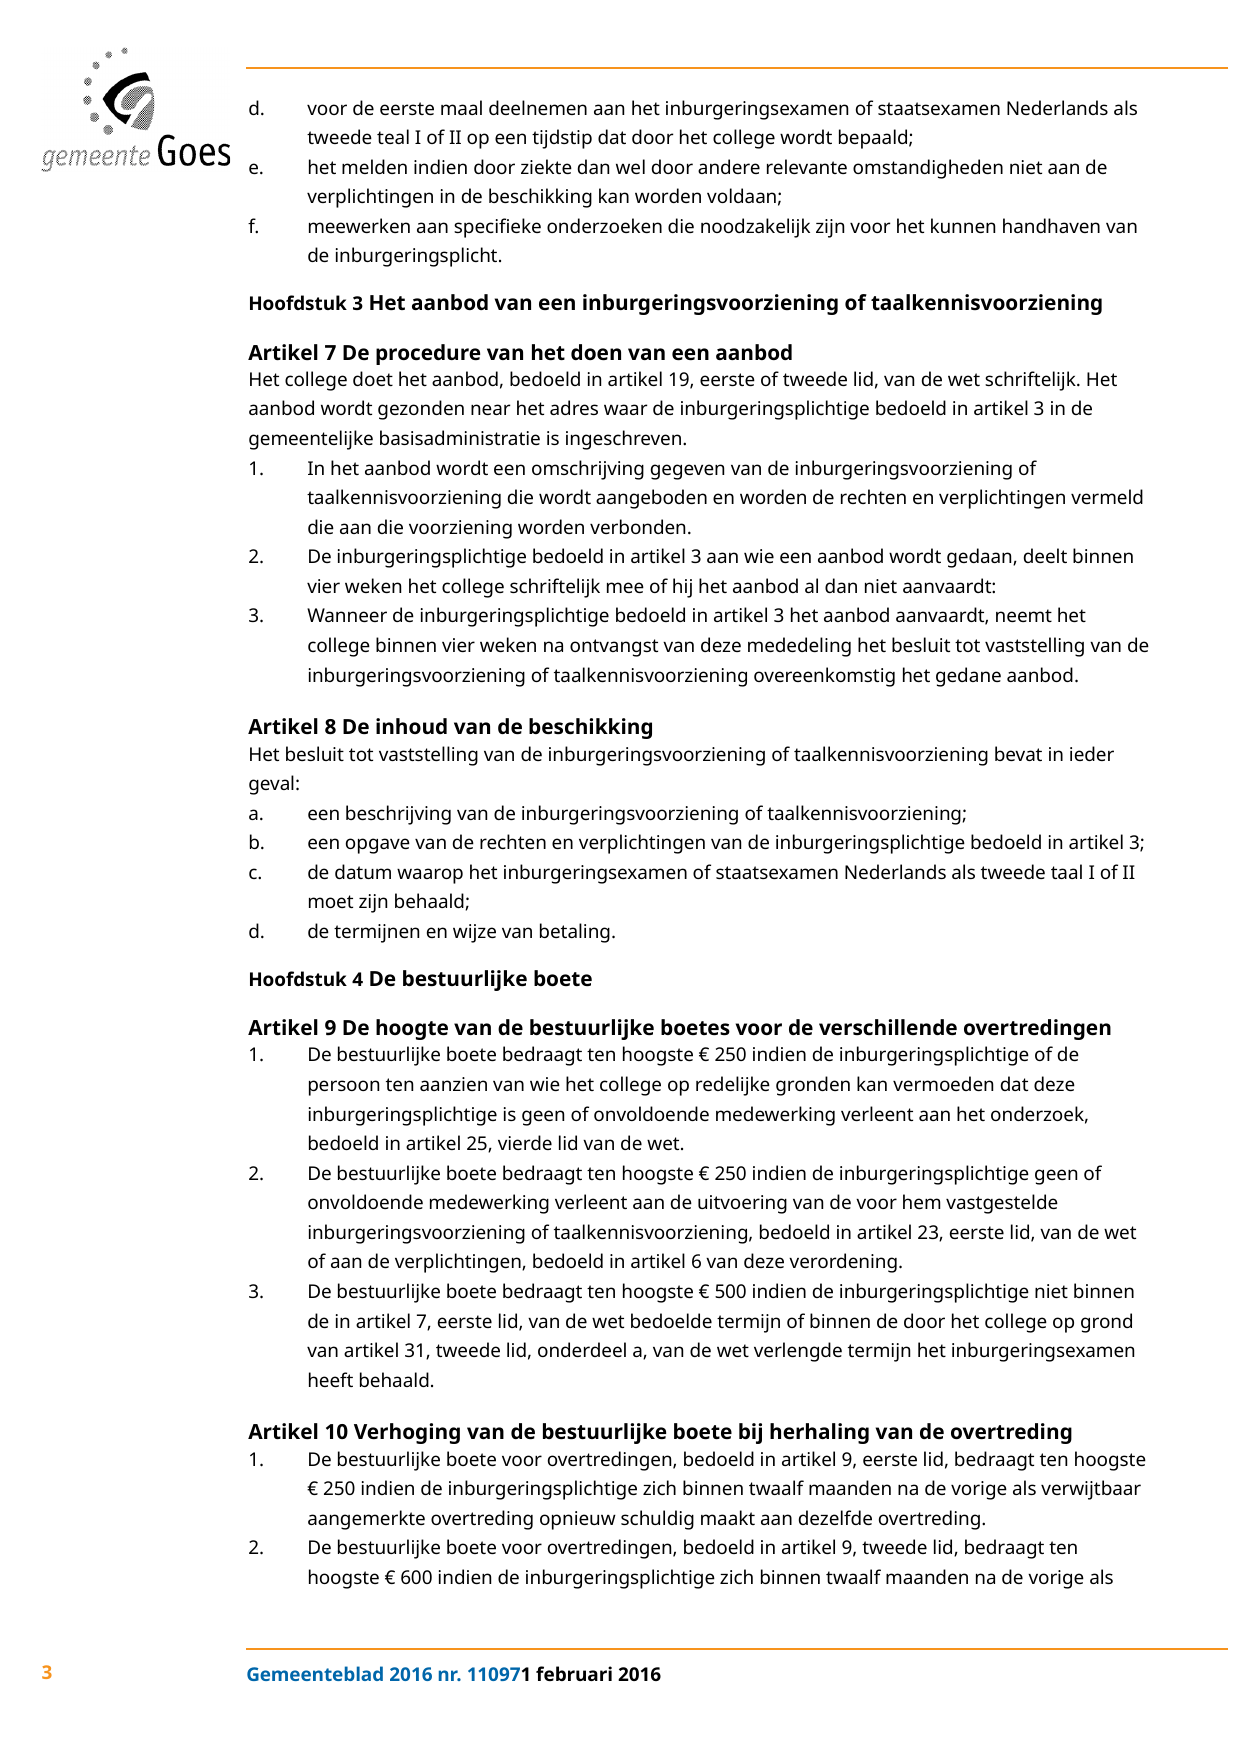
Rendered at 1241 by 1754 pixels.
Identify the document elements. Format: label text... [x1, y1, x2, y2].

text Hoofdstuk 4 De bestuurlijke boete [248, 964, 1152, 992]
list de datum waarop het inburgeringsexamen of staatsexamen Nederlands als tweede taal I of II moet zijn behaald; [248, 859, 1152, 914]
list De bestuurlijke boete voor overtredingen, bedoeld in artikel 9, eerste lid, bedraagt ten hoogste € 250 indien de inburgeringsplichtige zich binnen twaalf maanden na de vorige als verwijtbaar aangemerkte overtreding opnieuw schuldig maakt aan dezelfde overtreding. [248, 1446, 1152, 1531]
text Artikel 8 De inhoud van de beschikking [248, 712, 1152, 741]
list Wanneer de inburgeringsplichtige bedoeld in artikel 3 het aanbod aanvaardt, neemt het college binnen vier weken na ontvangst van deze mededeling het besluit tot vaststelling van de inburgeringsvoorziening of taalkennisvoorziening overeenkomstig het gedane aanbod. [248, 603, 1152, 688]
text Het besluit tot vaststelling van de inburgeringsvoorziening of taalkennisvoorziening bevat in ieder geval: [248, 741, 1152, 796]
list De bestuurlijke boete bedraagt ten hoogste € 250 indien de inburgeringsplichtige of de persoon ten aanzien van wie het college op redelijke gronden kan vermoeden dat deze inburgeringsplichtige is geen of onvoldoende medewerking verleent aan het onderzoek, bedoeld in artikel 25, vierde lid van de wet. [248, 1042, 1152, 1156]
text Hoofdstuk 3 Het aanbod van een inburgeringsvoorziening of taalkennisvoorziening [248, 288, 1152, 317]
text Artikel 10 Verhoging van de bestuurlijke boete bij herhaling van de overtreding [248, 1417, 1152, 1446]
list de termijnen en wijze van betaling. [248, 918, 1152, 944]
list een opgave van de rechten en verplichtingen van de inburgeringsplichtige bedoeld in artikel 3; [248, 829, 1152, 855]
text Artikel 7 De procedure van het doen van een aanbod [248, 338, 1152, 366]
list De bestuurlijke boete bedraagt ten hoogste € 500 indien de inburgeringsplichtige niet binnen de in artikel 7, eerste lid, van de wet bedoelde termijn of binnen de door het college op grond van artikel 31, tweede lid, onderdeel a, van de wet verlengde termijn het inburgeringsexamen heeft behaald. [248, 1278, 1152, 1393]
text Het college doet het aanbod, bedoeld in artikel 19, eerste of tweede lid, van de wet schriftelijk. Het aanbod wordt gezonden near het adres waar de inburgeringsplichtige bedoeld in artikel 3 in de gemeentelijke basisadministratie is ingeschreven. [248, 366, 1152, 451]
list een beschrijving van de inburgeringsvoorziening of taalkennisvoorziening; [248, 800, 1152, 826]
list meewerken aan specifieke onderzoeken die noodzakelijk zijn voor het kunnen handhaven van de inburgeringsplicht. [248, 213, 1152, 268]
list voor de eerste maal deelnemen aan het inburgeringsexamen of staatsexamen Nederlands als tweede teal I of II op een tijdstip dat door het college wordt bepaald; [248, 95, 1152, 150]
text Artikel 9 De hoogte van de bestuurlijke boetes voor de verschillende overtredingen [248, 1013, 1152, 1042]
list In het aanbod wordt een omschrijving gegeven van de inburgeringsvoorziening of taalkennisvoorziening die wordt aangeboden en worden de rechten en verplichtingen vermeld die aan die voorziening worden verbonden. [248, 455, 1152, 540]
picture [41, 47, 231, 172]
list De bestuurlijke boete bedraagt ten hoogste € 250 indien de inburgeringsplichtige geen of onvoldoende medewerking verleent aan de uitvoering van de voor hem vastgestelde inburgeringsvoorziening of taalkennisvoorziening, bedoeld in artikel 23, eerste lid, van de wet of aan de verplichtingen, bedoeld in artikel 6 van deze verordening. [248, 1160, 1152, 1274]
list De bestuurlijke boete voor overtredingen, bedoeld in artikel 9, tweede lid, bedraagt ten hoogste € 600 indien de inburgeringsplichtige zich binnen twaalf maanden na de vorige als [248, 1534, 1152, 1590]
list het melden indien door ziekte dan wel door andere relevante omstandigheden niet aan de verplichtingen in de beschikking kan worden voldaan; [248, 154, 1152, 209]
list De inburgeringsplichtige bedoeld in artikel 3 aan wie een aanbod wordt gedaan, deelt binnen vier weken het college schriftelijk mee of hij het aanbod al dan niet aanvaardt: [248, 543, 1152, 599]
